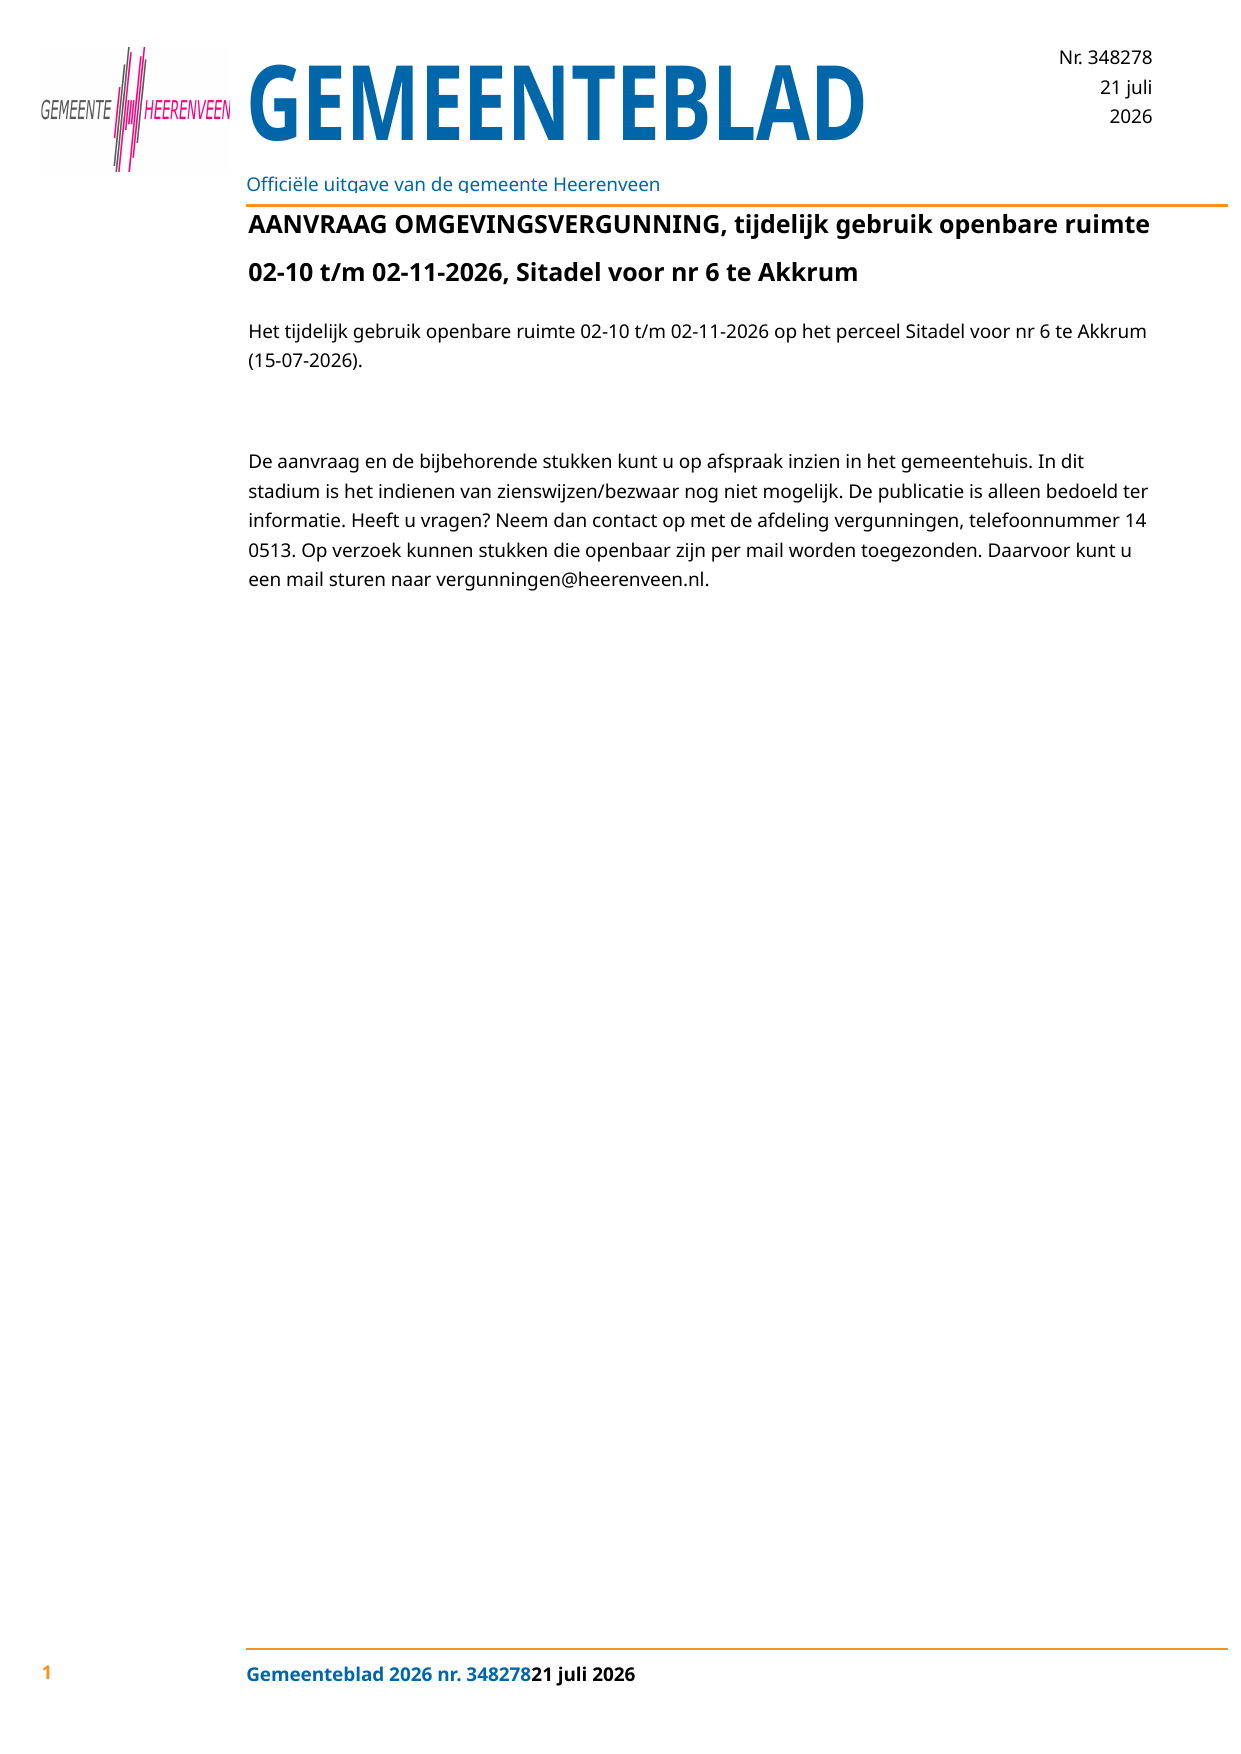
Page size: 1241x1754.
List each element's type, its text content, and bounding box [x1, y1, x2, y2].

text AANVRAAG OMGEVINGSVERGUNNING, tijdelijk gebruik openbare ruimte 02-10 t/m 02-11-2026, Sitadel voor nr 6 te Akkrum [248, 207, 1152, 288]
text De aanvraag en de bijbehorende stukken kunt u op afspraak inzien in het gemeentehuis. In dit stadium is het indienen van zienswijzen/bezwaar nog niet mogelijk. De publicatie is alleen bedoeld ter informatie. Heeft u vragen? Neem dan contact op met de afdeling vergunningen, telefoonnummer 14 0513. Op verzoek kunnen stukken die openbaar zijn per mail worden toegezonden. Daarvoor kunt u een mail sturen naar vergunningen@heerenveen.nl. [248, 448, 1152, 592]
picture [41, 47, 231, 172]
text Het tijdelijk gebruik openbare ruimte 02-10 t/m 02-11-2026 op het perceel Sitadel voor nr 6 te Akkrum (15-07-2026). [248, 318, 1152, 373]
